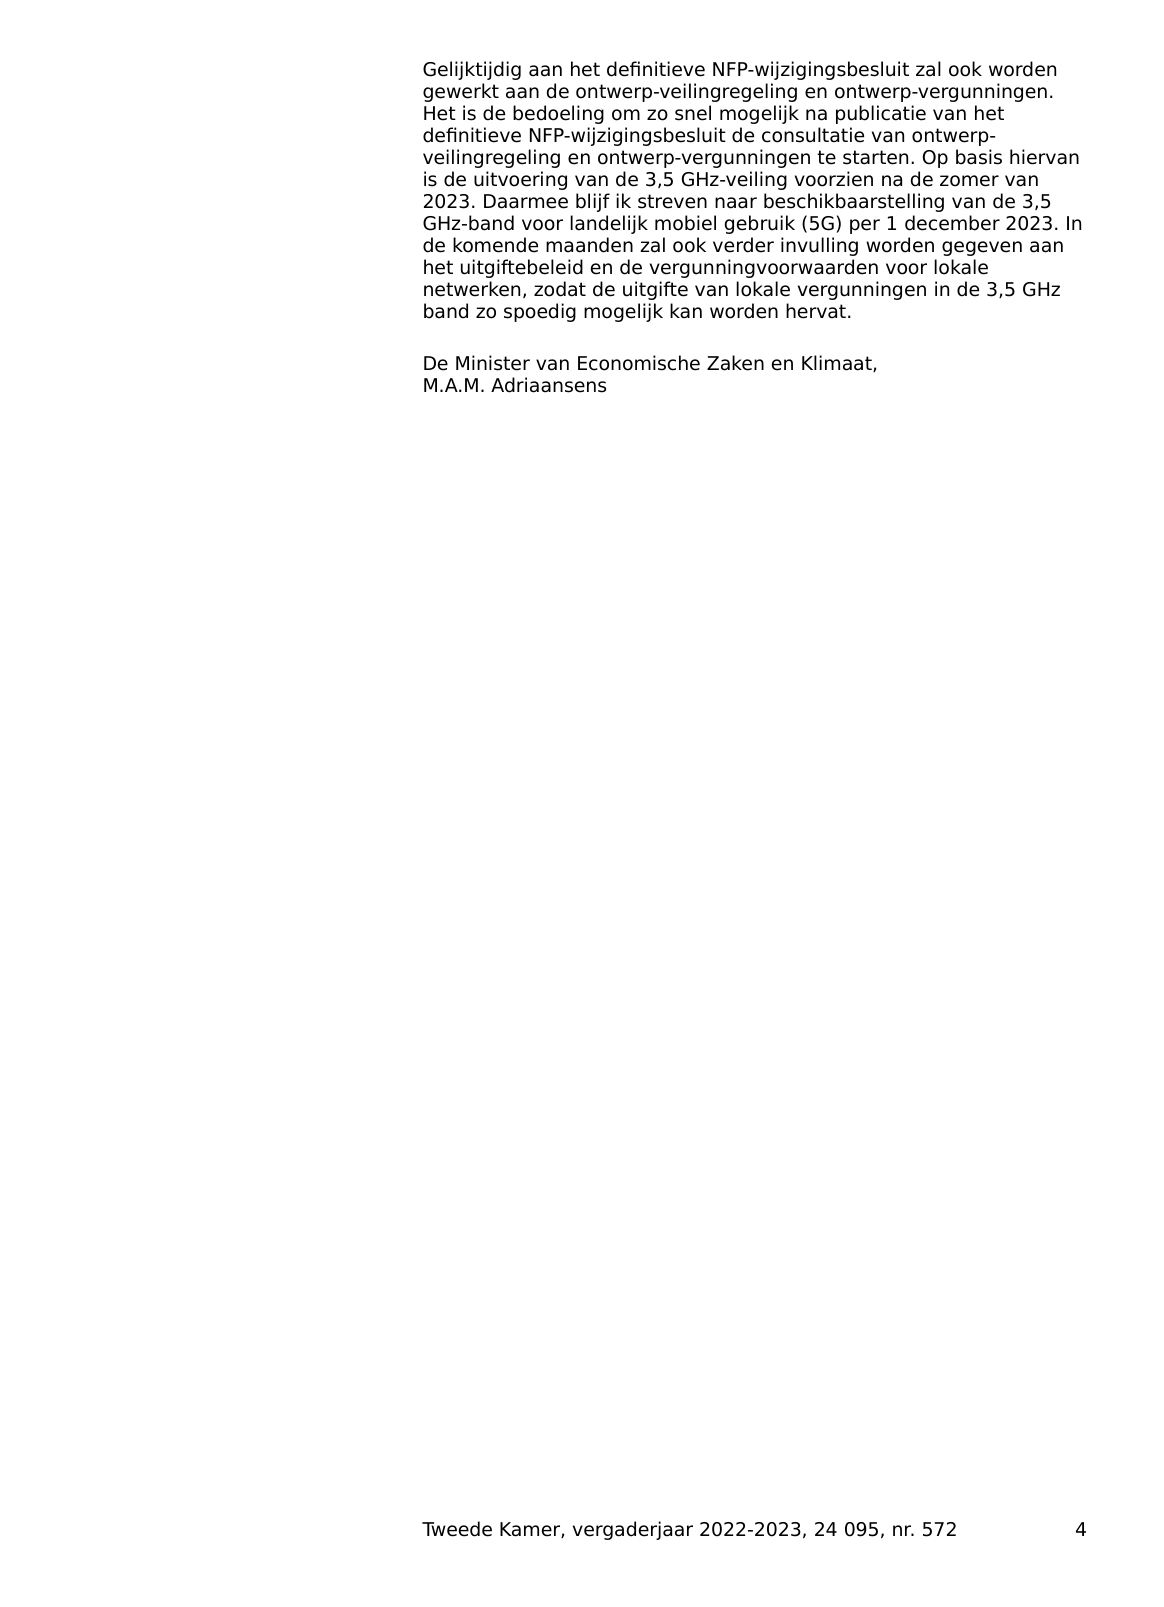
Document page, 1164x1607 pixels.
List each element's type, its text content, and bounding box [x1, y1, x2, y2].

text Gelijktijdig aan het definitieve NFP-wijzigingsbesluit zal ook worden gewerkt aan de ontwerp-veilingregeling en ontwerp-vergunningen. Het is de bedoeling om zo snel mogelijk na publicatie van het definitieve NFP-wijzigingsbesluit de consultatie van ontwerp-veilingregeling en ontwerp-vergunningen te starten. Op basis hiervan is de uitvoering van de 3,5 GHz-veiling voorzien na de zomer van 2023. Daarmee blijf ik streven naar beschikbaarstelling van de 3,5 GHz-band voor landelijk mobiel gebruik (5G) per 1 december 2023. In de komende maanden zal ook verder invulling worden gegeven aan het uitgiftebeleid en de vergunningvoorwaarden voor lokale netwerken, zodat de uitgifte van lokale vergunningen in de 3,5 GHz band zo spoedig mogelijk kan worden hervat. [422, 59, 1087, 323]
text De Minister van Economische Zaken en Klimaat, M.A.M. Adriaansens [422, 353, 1087, 397]
